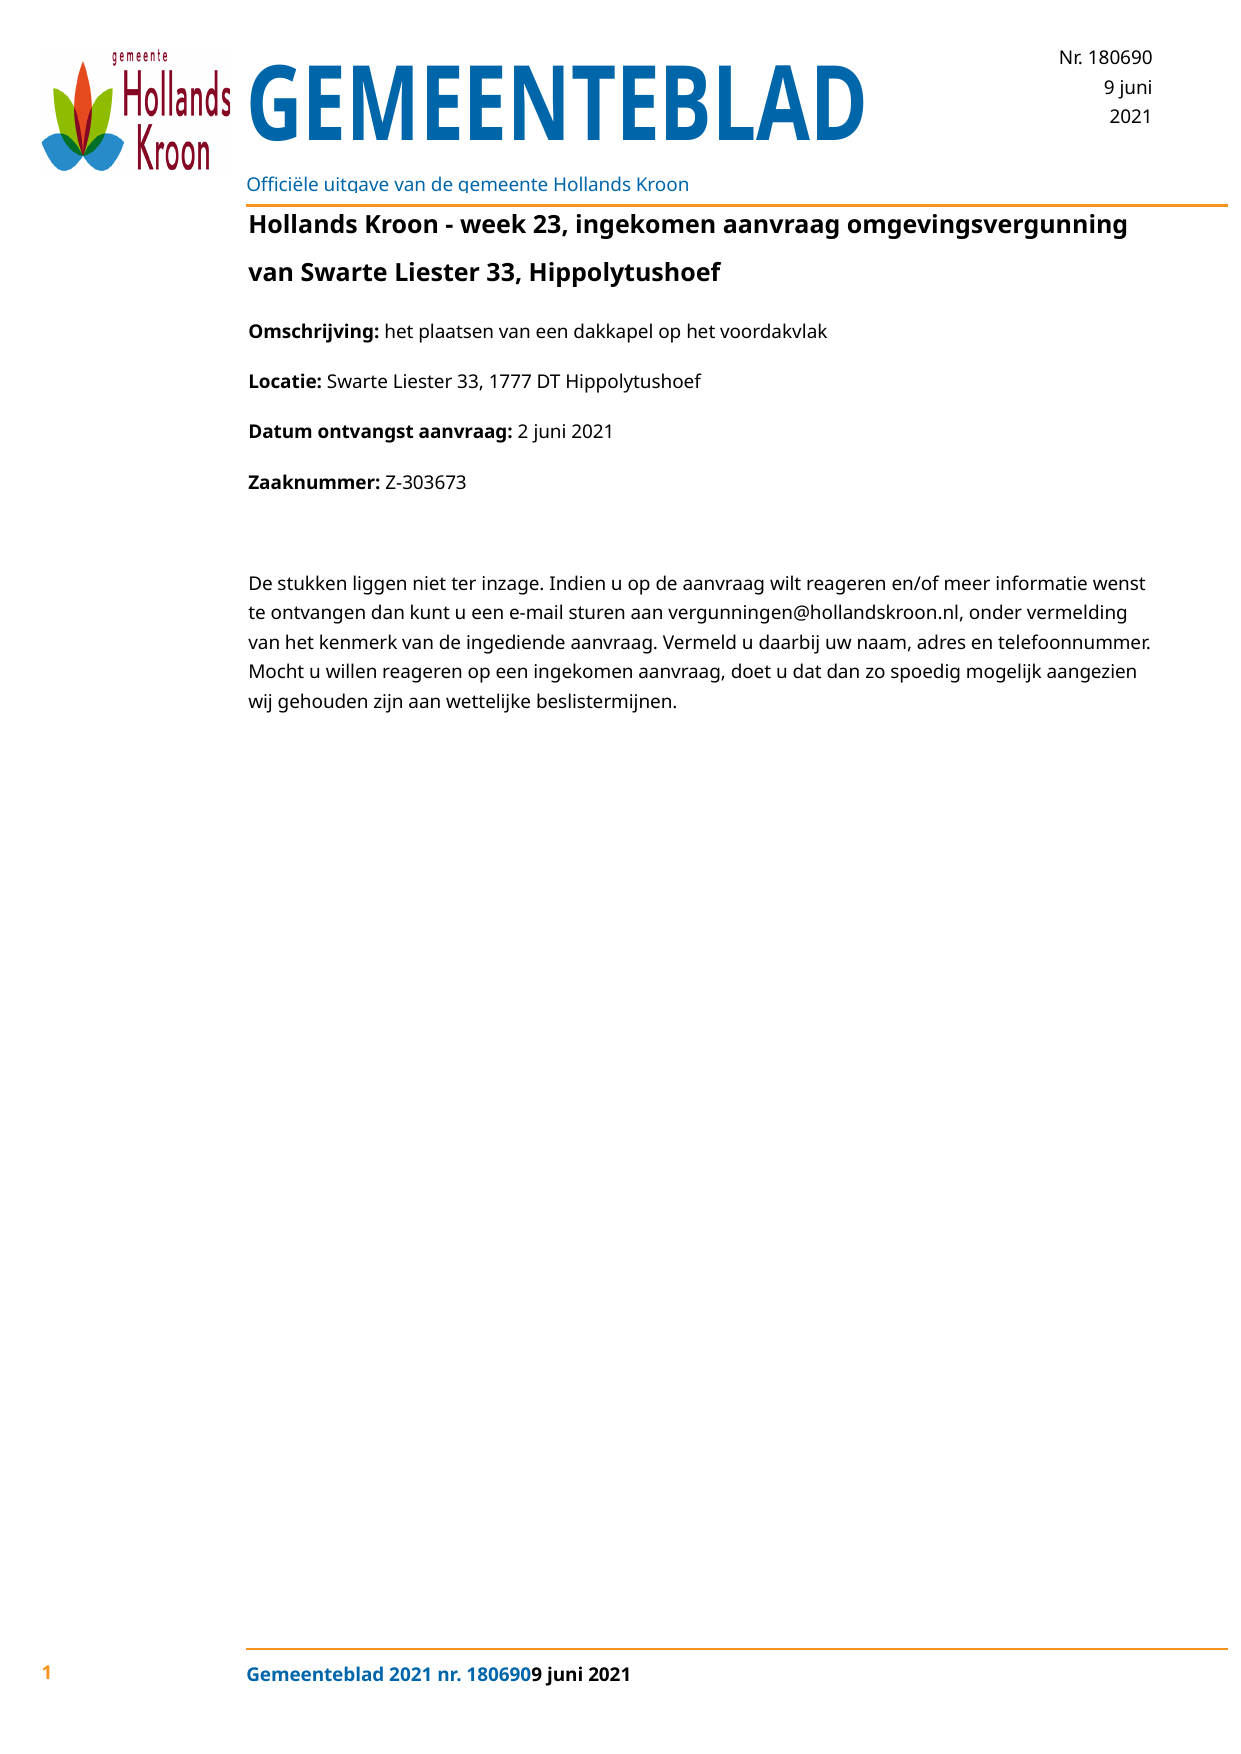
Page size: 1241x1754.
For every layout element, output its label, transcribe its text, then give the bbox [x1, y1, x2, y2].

text De stukken liggen niet ter inzage. Indien u op de aanvraag wilt reageren en/of meer informatie wenst te ontvangen dan kunt u een e-mail sturen aan vergunningen@hollandskroon.nl, onder vermelding van het kenmerk van de ingediende aanvraag. Vermeld u daarbij uw naam, adres en telefoonnummer. Mocht u willen reageren op een ingekomen aanvraag, doet u dat dan zo spoedig mogelijk aangezien wij gehouden zijn aan wettelijke beslistermijnen. [248, 570, 1152, 714]
picture [41, 47, 231, 172]
text Zaaknummer: Z-303673 [248, 469, 1152, 495]
text Datum ontvangst aanvraag: 2 juni 2021 [248, 419, 1152, 444]
text Locatie: Swarte Liester 33, 1777 DT Hippolytushoef [248, 368, 1152, 394]
text Omschrijving: het plaatsen van een dakkapel op het voordakvl­ak [248, 318, 1152, 344]
text Hollands Kroon - week 23, ingekomen aanvraag omgevingsvergunning van Swarte Liester 33, Hippolytushoef [248, 207, 1152, 288]
